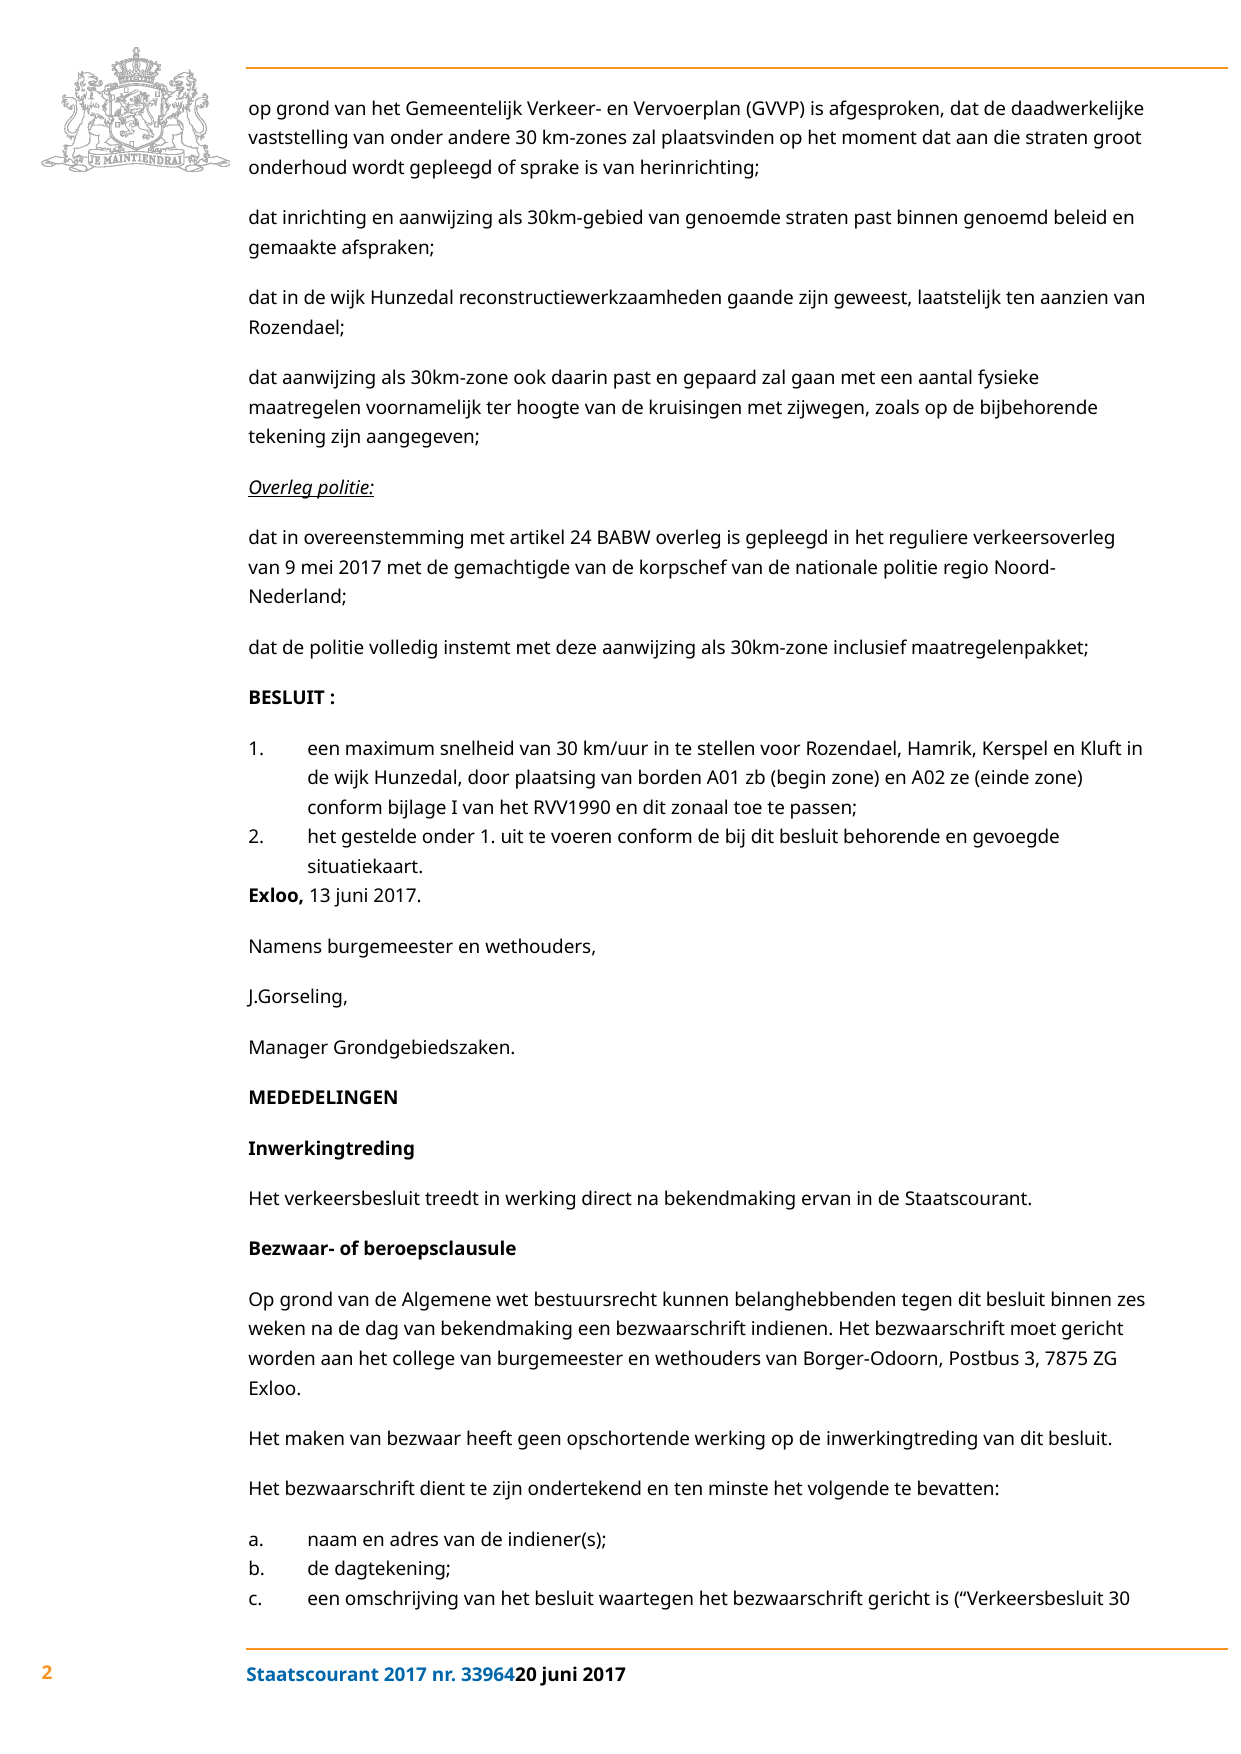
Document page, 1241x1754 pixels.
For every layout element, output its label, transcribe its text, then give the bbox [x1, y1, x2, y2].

list het gestelde onder 1. uit te voeren conform de bij dit besluit behorende en gevoegde situatiekaart. [248, 823, 1152, 879]
list naam en adres van de indiener(s); [248, 1526, 1152, 1552]
text Bezwaar- of beroepsclausule [248, 1236, 1152, 1261]
text MEDEDELINGEN [248, 1084, 1152, 1110]
text dat de politie volledig instemt met deze aanwijzing als 30km-zone inclusief maatregelenpakket; [248, 634, 1152, 660]
text BESLUIT : [248, 684, 1152, 710]
text Het verkeersbesluit treedt in werking direct na bekendmaking ervan in de Staatscourant. [248, 1185, 1152, 1211]
list een omschrijving van het besluit waartegen het bezwaarschrift gericht is (“Verkeersbesluit 30 [248, 1585, 1152, 1611]
text op grond van het Gemeentelijk Verkeer- en Vervoerplan (GVVP) is afgesproken, dat de daadwerkelijke vaststelling van onder andere 30 km-zones zal plaatsvinden op het moment dat aan die straten groot onderhoud wordt gepleegd of sprake is van herinrichting; [248, 95, 1152, 180]
text Op grond van de Algemene wet bestuursrecht kunnen belanghebbenden tegen dit besluit binnen zes weken na de dag van bekendmaking een bezwaarschrift indienen. Het bezwaarschrift moet gericht worden aan het college van burgemeester en wethouders van Borger-Odoorn, Postbus 3, 7875 ZG Exloo. [248, 1286, 1152, 1401]
list een maximum snelheid van 30 km/uur in te stellen voor Rozendael, Hamrik, Kerspel en Kluft in de wijk Hunzedal, door plaatsing van borden A01 zb (begin zone) en A02 ze (einde zone) conform bijlage I van het RVV1990 en dit zonaal toe te passen; [248, 735, 1152, 820]
text Inwerkingtreding [248, 1135, 1152, 1161]
text J.Gorseling, [248, 983, 1152, 1009]
text dat aanwijzing als 30km-zone ook daarin past en gepaard zal gaan met een aantal fysieke maatregelen voornamelijk ter hoogte van de kruisingen met zijwegen, zoals op de bijbehorende tekening zijn aangegeven; [248, 364, 1152, 449]
text Exloo, 13 juni 2017. [248, 883, 1152, 908]
text Overleg politie: [248, 474, 1152, 500]
text dat in de wijk Hunzedal reconstructiewerkzaamheden gaande zijn geweest, laatstelijk ten aanzien van Rozendael; [248, 284, 1152, 340]
picture [41, 47, 231, 172]
text Het bezwaarschrift dient te zijn ondertekend en ten minste het volgende te bevatten: [248, 1476, 1152, 1501]
list de dagtekening; [248, 1556, 1152, 1581]
text Namens burgemeester en wethouders, [248, 933, 1152, 959]
text Manager Grondgebiedszaken. [248, 1034, 1152, 1060]
text dat inrichting en aanwijzing als 30km-gebied van genoemde straten past binnen genoemd beleid en gemaakte afspraken; [248, 204, 1152, 260]
text Het maken van bezwaar heeft geen opschortende werking op de inwerkingtreding van dit besluit. [248, 1425, 1152, 1451]
text dat in overeenstemming met artikel 24 BABW overleg is gepleegd in het reguliere verkeersoverleg van 9 mei 2017 met de gemachtigde van de korpschef van de nationale politie regio Noord-Nederland; [248, 524, 1152, 609]
